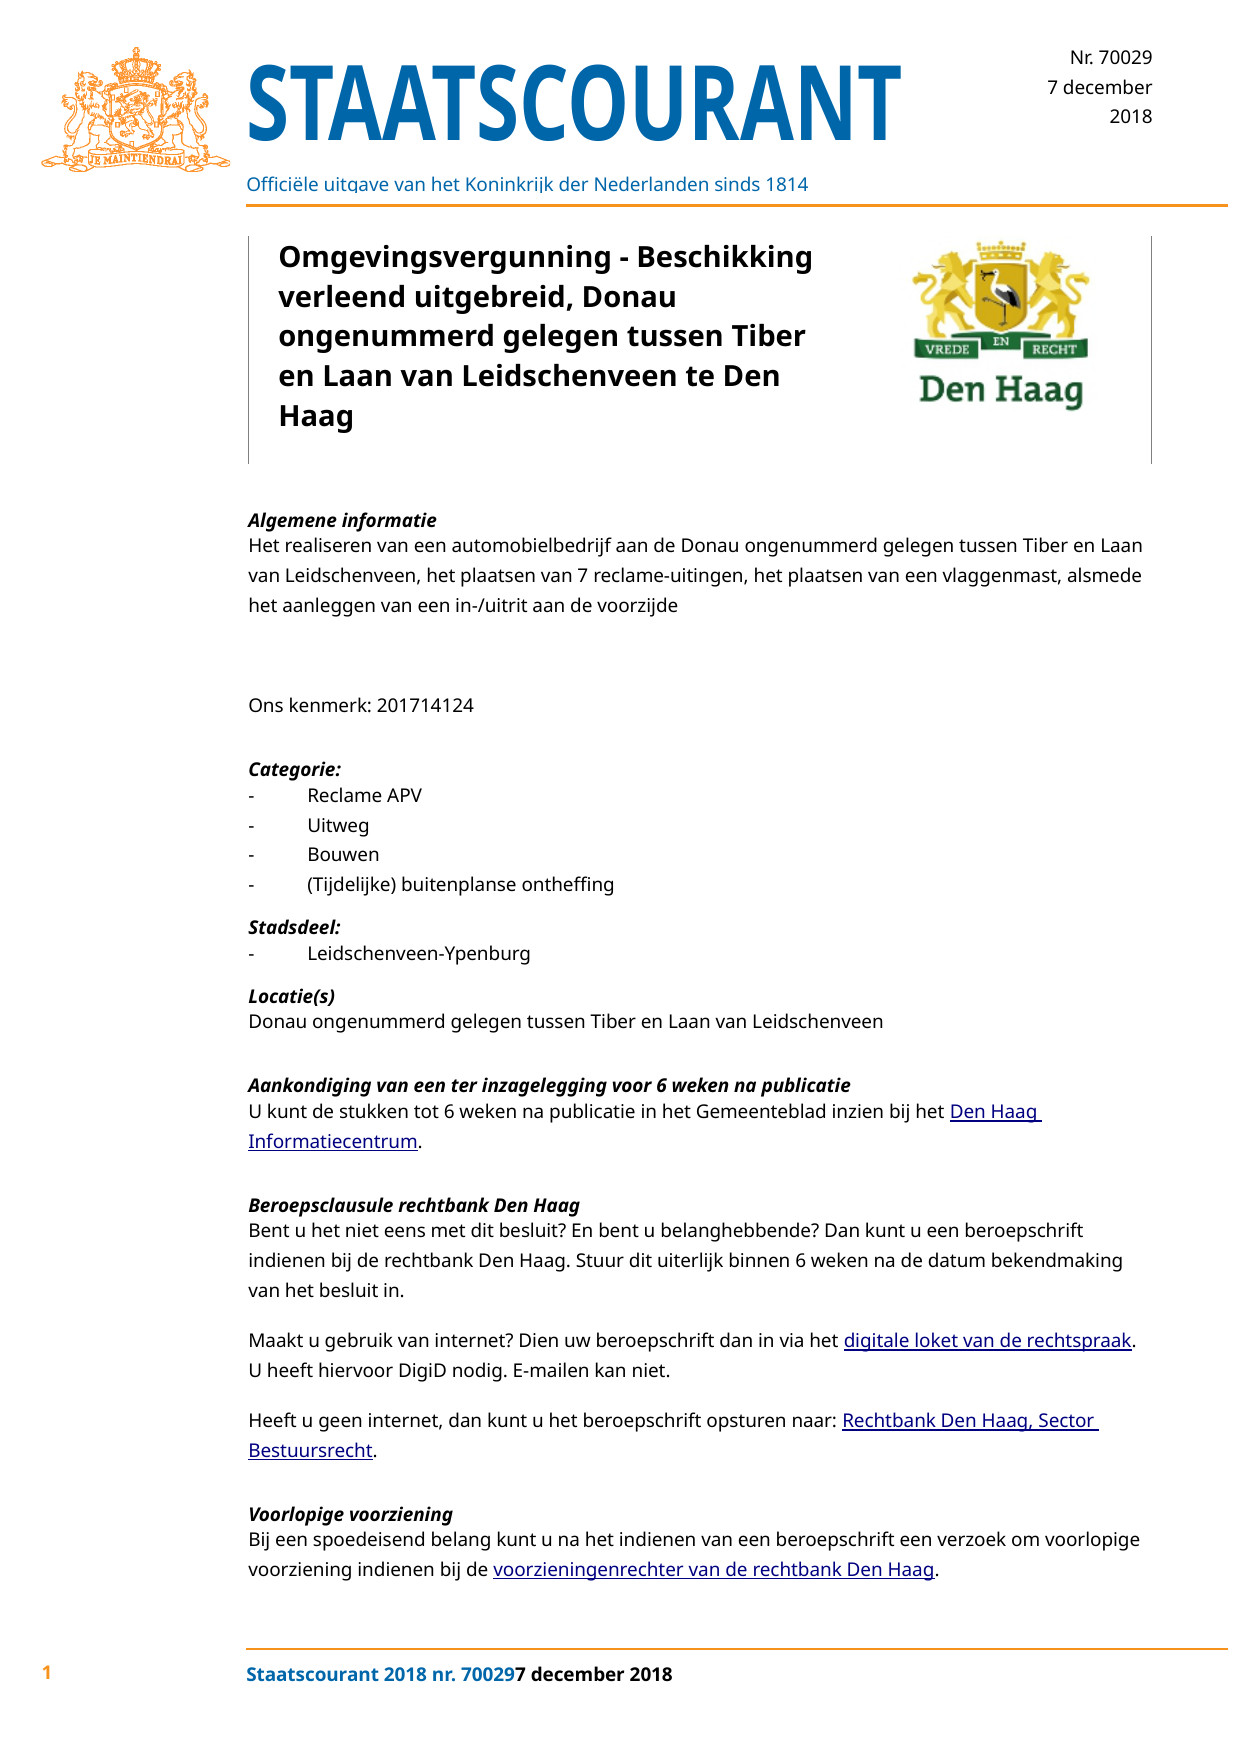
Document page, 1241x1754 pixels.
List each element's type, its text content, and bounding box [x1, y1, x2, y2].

picture [899, 236, 1103, 414]
text Bij een spoedeisend belang kunt u na het indienen van een beroepschrift een verzoek om voorlopige voorziening indienen bij de voorzieningenrechter van de rechtbank Den Haag. [248, 1527, 1152, 1582]
table_header Omgevingsvergunning - Beschikking verleend uitgebreid, Donau ongenummerd gelegen tussen Tiber en Laan van Leidschenveen te Den Haag [249, 236, 850, 464]
table_header [850, 414, 1151, 464]
text Locatie(s) [248, 983, 1152, 1009]
list Uitweg [248, 812, 1152, 838]
text Donau ongenummerd gelegen tussen Tiber en Laan van Leidschenveen [248, 1009, 1152, 1034]
text Bent u het niet eens met dit besluit? En bent u belanghebbende? Dan kunt u een beroepschrift indienen bij de rechtbank Den Haag. Stuur dit uiterlijk binnen 6 weken na de datum bekendmaking van het besluit in. [248, 1218, 1152, 1303]
text Het realiseren van een automobielbedrijf aan de Donau ongenummerd gelegen tussen Tiber en Laan van Leidschenveen, het plaatsen van 7 reclame-uitingen, het plaatsen van een vlaggenmast, alsmede het aanleggen van een in-/uitrit aan de voorzijde [248, 533, 1152, 617]
picture [41, 47, 231, 172]
text Ons kenmerk: 201714124 [248, 693, 1152, 718]
table_header [850, 236, 899, 413]
list Bouwen [248, 841, 1152, 867]
text Categorie: [248, 757, 1152, 782]
text Algemene informatie [248, 507, 1152, 533]
list (Tijdelijke) buitenplanse ontheffing [248, 871, 1152, 897]
table_header [1103, 236, 1151, 413]
list Reclame APV [248, 782, 1152, 808]
text U kunt de stukken tot 6 weken na publicatie in het Gemeenteblad inzien bij het Den Haag Informatiecentrum. [248, 1098, 1152, 1154]
text Voorlopige voorziening [248, 1501, 1152, 1527]
text Beroepsclausule rechtbank Den Haag [248, 1192, 1152, 1218]
text Aankondiging van een ter inzagelegging voor 6 weken na publicatie [248, 1073, 1152, 1098]
text Heeft u geen internet, dan kunt u het beroepschrift opsturen naar: Rechtbank Den Haag, Sector Bestuursrecht. [248, 1407, 1152, 1463]
text Stadsdeel: [248, 914, 1152, 940]
text Maakt u gebruik van internet? Dien uw beroepschrift dan in via het digitale loket van de rechtspraak. U heeft hiervoor DigiD nodig. E-mailen kan niet. [248, 1327, 1152, 1383]
list Leidschenveen-Ypenburg [248, 940, 1152, 966]
